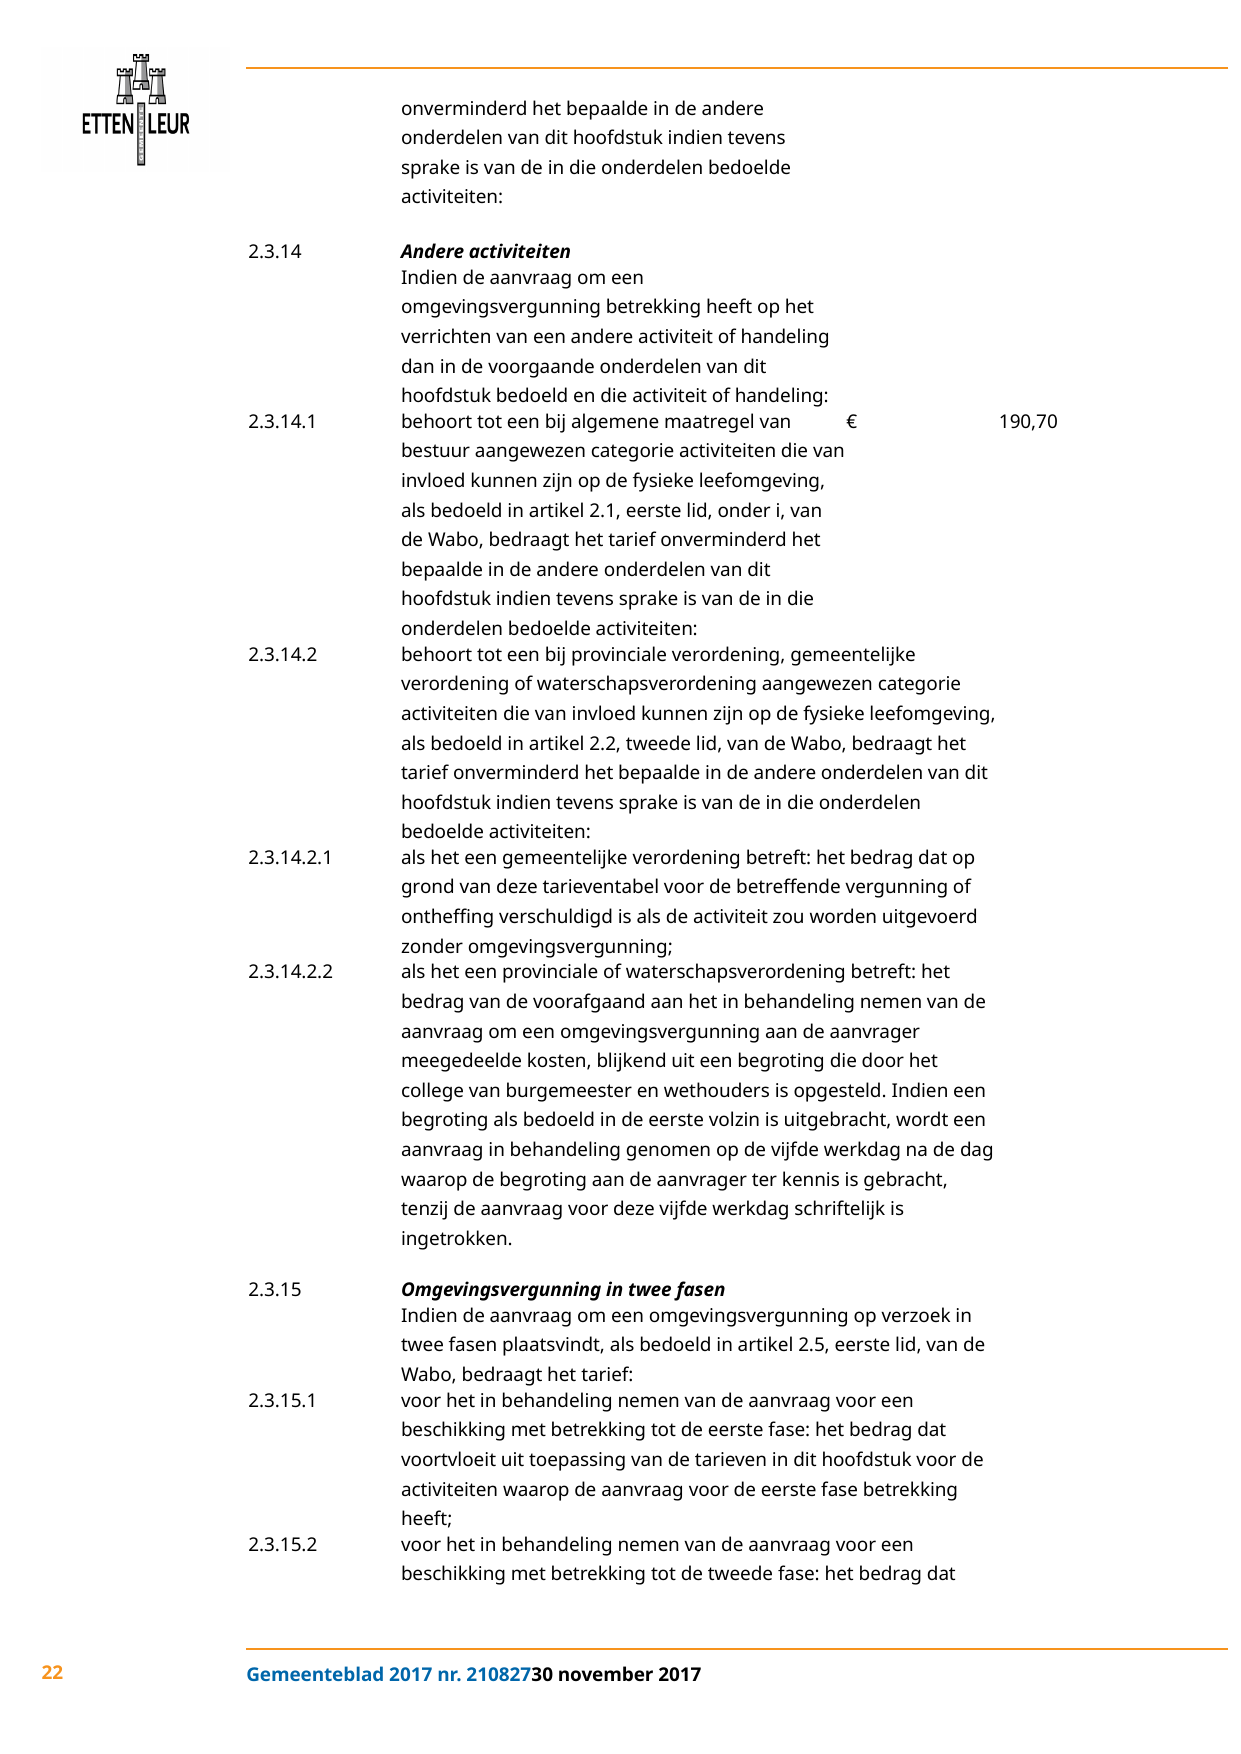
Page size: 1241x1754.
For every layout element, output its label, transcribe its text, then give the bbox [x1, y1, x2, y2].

table_cell [401, 1251, 846, 1276]
table_cell [401, 209, 846, 235]
table_cell [999, 1302, 1152, 1387]
table_cell 2.3.14.1 [248, 408, 401, 641]
table_cell [999, 844, 1152, 959]
table_cell [999, 264, 1152, 408]
table_cell [999, 641, 1152, 844]
table_cell [846, 209, 999, 235]
table_cell [846, 1276, 999, 1302]
table_cell 2.3.15.2 [248, 1531, 401, 1586]
table_cell 2.3.15 [248, 1276, 401, 1302]
table_cell Indien de aanvraag om een omgevingsvergunning betrekking heeft op het verrichten van een andere activiteit of handeling dan in de voorgaande onderdelen van dit hoofdstuk bedoeld en die activiteit of handeling: [401, 264, 846, 408]
table_cell [846, 95, 999, 209]
table_cell voor het in behandeling nemen van de aanvraag voor een beschikking met betrekking tot de tweede fase: het bedrag dat [401, 1531, 999, 1586]
table_cell [846, 1251, 999, 1276]
table_cell [846, 264, 999, 408]
table_header [999, 238, 1152, 264]
table_cell [999, 959, 1152, 1251]
table_cell 2.3.14.2 [248, 641, 401, 844]
table_cell [999, 95, 1152, 209]
table_cell 2.3.14.2.1 [248, 844, 401, 959]
table_cell [999, 209, 1152, 235]
table_cell [999, 1531, 1152, 1586]
table_cell 2.3.15.1 [248, 1387, 401, 1531]
table_cell [248, 1251, 401, 1276]
table_cell [248, 209, 401, 235]
table_cell [999, 1251, 1152, 1276]
table_header Andere activiteiten [401, 238, 846, 264]
table_cell [999, 1276, 1152, 1302]
table_cell behoort tot een bij provinciale verordening, gemeentelijke verordening of waterschapsverordening aangewezen categorie activiteiten die van invloed kunnen zijn op de fysieke leefomgeving, als bedoeld in artikel 2.2, tweede lid, van de Wabo, bedraagt het tarief onverminderd het bepaalde in de andere onderdelen van dit hoofdstuk indien tevens sprake is van de in die onderdelen bedoelde activiteiten: [401, 641, 999, 844]
table_cell [248, 264, 401, 408]
table_cell Indien de aanvraag om een omgevingsvergunning op verzoek in twee fasen plaatsvindt, als bedoeld in artikel 2.5, eerste lid, van de Wabo, bedraagt het tarief: [401, 1302, 999, 1387]
table_cell 2.3.14.2.2 [248, 959, 401, 1251]
table_header 2.3.14 [248, 238, 401, 264]
table_cell als het een provinciale of waterschapsverordening betreft: het bedrag van de voorafgaand aan het in behandeling nemen van de aanvraag om een omgevingsvergunning aan de aanvrager meegedeelde kosten, blijkend uit een begroting die door het college van burgemeester en wethouders is opgesteld. Indien een begroting als bedoeld in de eerste volzin is uitgebracht, wordt een aanvraag in behandeling genomen op de vijfde werkdag na de dag waarop de begroting aan de aanvrager ter kennis is gebracht, tenzij de aanvraag voor deze vijfde werkdag schriftelijk is ingetrokken. [401, 959, 999, 1251]
table_cell behoort tot een bij algemene maatregel van bestuur aangewezen categorie activiteiten die van invloed kunnen zijn op de fysieke leefomgeving, als bedoeld in artikel 2.1, eerste lid, onder i, van de Wabo, bedraagt het tarief onverminderd het bepaalde in de andere onderdelen van dit hoofdstuk indien tevens sprake is van de in die onderdelen bedoelde activiteiten: [401, 408, 846, 641]
picture [41, 47, 231, 172]
table_cell € [846, 408, 999, 641]
table_cell [248, 95, 401, 209]
table_cell [999, 1387, 1152, 1531]
table_cell [248, 1302, 401, 1387]
table_header [846, 238, 999, 264]
table_cell onverminderd het bepaalde in de andere onderdelen van dit hoofdstuk indien tevens sprake is van de in die onderdelen bedoelde activiteiten: [401, 95, 846, 209]
table_cell als het een gemeentelijke verordening betreft: het bedrag dat op grond van deze tarieventabel voor de betreffende vergunning of ontheffing verschuldigd is als de activiteit zou worden uitgevoerd zonder omgevingsvergunning; [401, 844, 999, 959]
table_cell voor het in behandeling nemen van de aanvraag voor een beschikking met betrekking tot de eerste fase: het bedrag dat voortvloeit uit toepassing van de tarieven in dit hoofdstuk voor de activiteiten waarop de aanvraag voor de eerste fase betrekking heeft; [401, 1387, 999, 1531]
table_cell Omgevingsvergunning in twee fasen [401, 1276, 846, 1302]
table_cell 190,70 [999, 408, 1152, 641]
